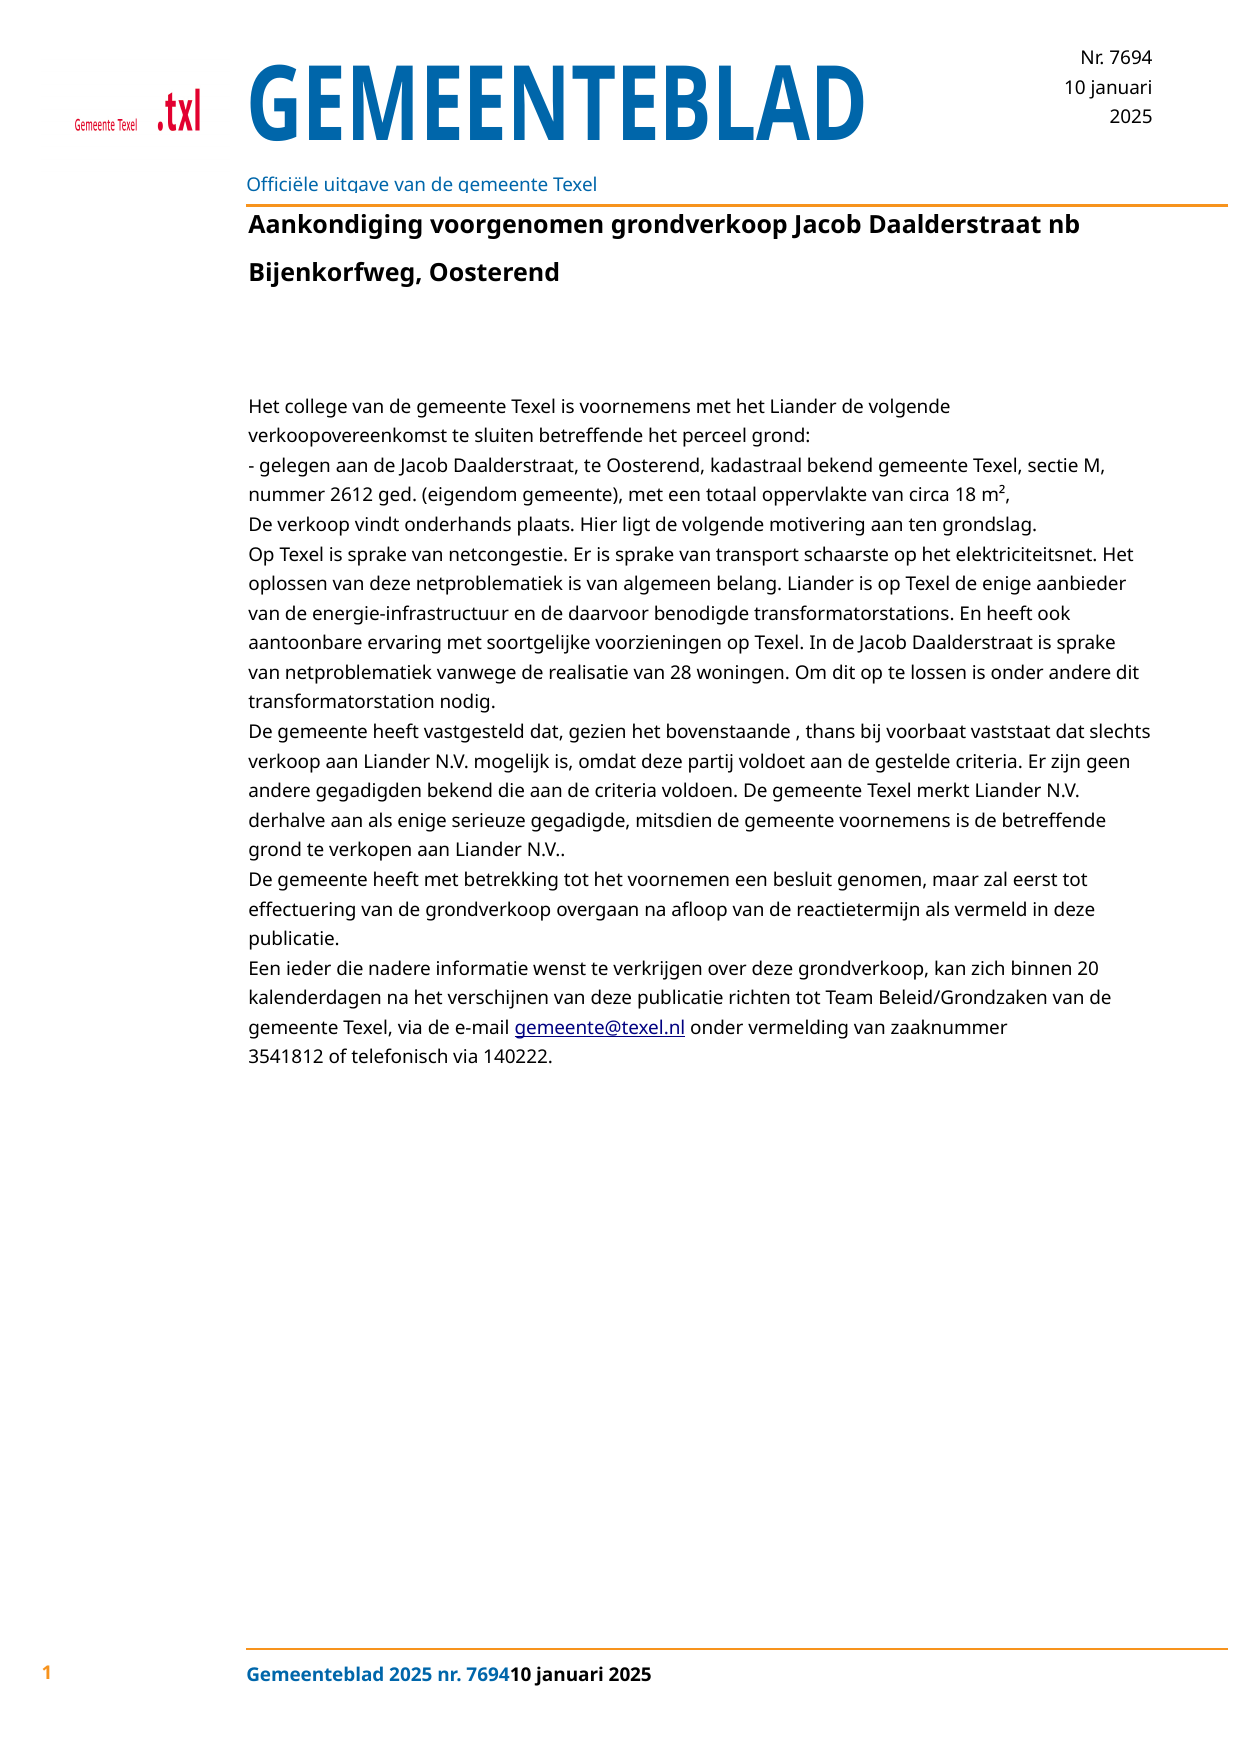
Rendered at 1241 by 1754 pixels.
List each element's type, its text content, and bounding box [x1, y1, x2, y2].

picture [41, 47, 231, 172]
text De verkoop vindt onderhands plaats. Hier ligt de volgende motivering aan ten grondslag. [248, 511, 1152, 537]
text 3541812 of telefonisch via 140222. [248, 1044, 1152, 1069]
text Een ieder die nadere informatie wenst te verkrijgen over deze grondverkoop, kan zich binnen 20 kalenderdagen na het verschijnen van deze publicatie richten tot Team Beleid/Grondzaken van de gemeente Texel, via de e-mail gemeente@texel.nl onder vermelding van zaaknummer [248, 955, 1152, 1040]
text De gemeente heeft met betrekking tot het voornemen een besluit genomen, maar zal eerst tot effectuering van de grondverkoop overgaan na afloop van de reactietermijn als vermeld in deze publicatie. [248, 866, 1152, 951]
text Het college van de gemeente Texel is voornemens met het Liander de volgende verkoopovereenkomst te sluiten betreffende het perceel grond: [248, 393, 1152, 448]
text Aankondiging voorgenomen grondverkoop Jacob Daalderstraat nb Bijenkorfweg, Oosterend [248, 207, 1152, 288]
text Op Texel is sprake van netcongestie. Er is sprake van transport schaarste op het elektriciteitsnet. Het oplossen van deze netproblematiek is van algemeen belang. Liander is op Texel de enige aanbieder van de energie-infrastructuur en de daarvoor benodigde transformatorstations. En heeft ook aantoonbare ervaring met soortgelijke voorzieningen op Texel. In de Jacob Daalderstraat is sprake van netproblematiek vanwege de realisatie van 28 woningen. Om dit op te lossen is onder andere dit transformatorstation nodig. [248, 541, 1152, 714]
text De gemeente heeft vastgesteld dat, gezien het bovenstaande , thans bij voorbaat vaststaat dat slechts verkoop aan Liander N.V. mogelijk is, omdat deze partij voldoet aan de gestelde criteria. Er zijn geen andere gegadigden bekend die aan de criteria voldoen. De gemeente Texel merkt Liander N.V. derhalve aan als enige serieuze gegadigde, mitsdien de gemeente voornemens is de betreffende grond te verkopen aan Liander N.V.. [248, 718, 1152, 862]
text - gelegen aan de Jacob Daalderstraat, te Oosterend, kadastraal bekend gemeente Texel, sectie M, nummer 2612 ged. (eigendom gemeente), met een totaal oppervlakte van circa 18 m², [248, 452, 1152, 507]
